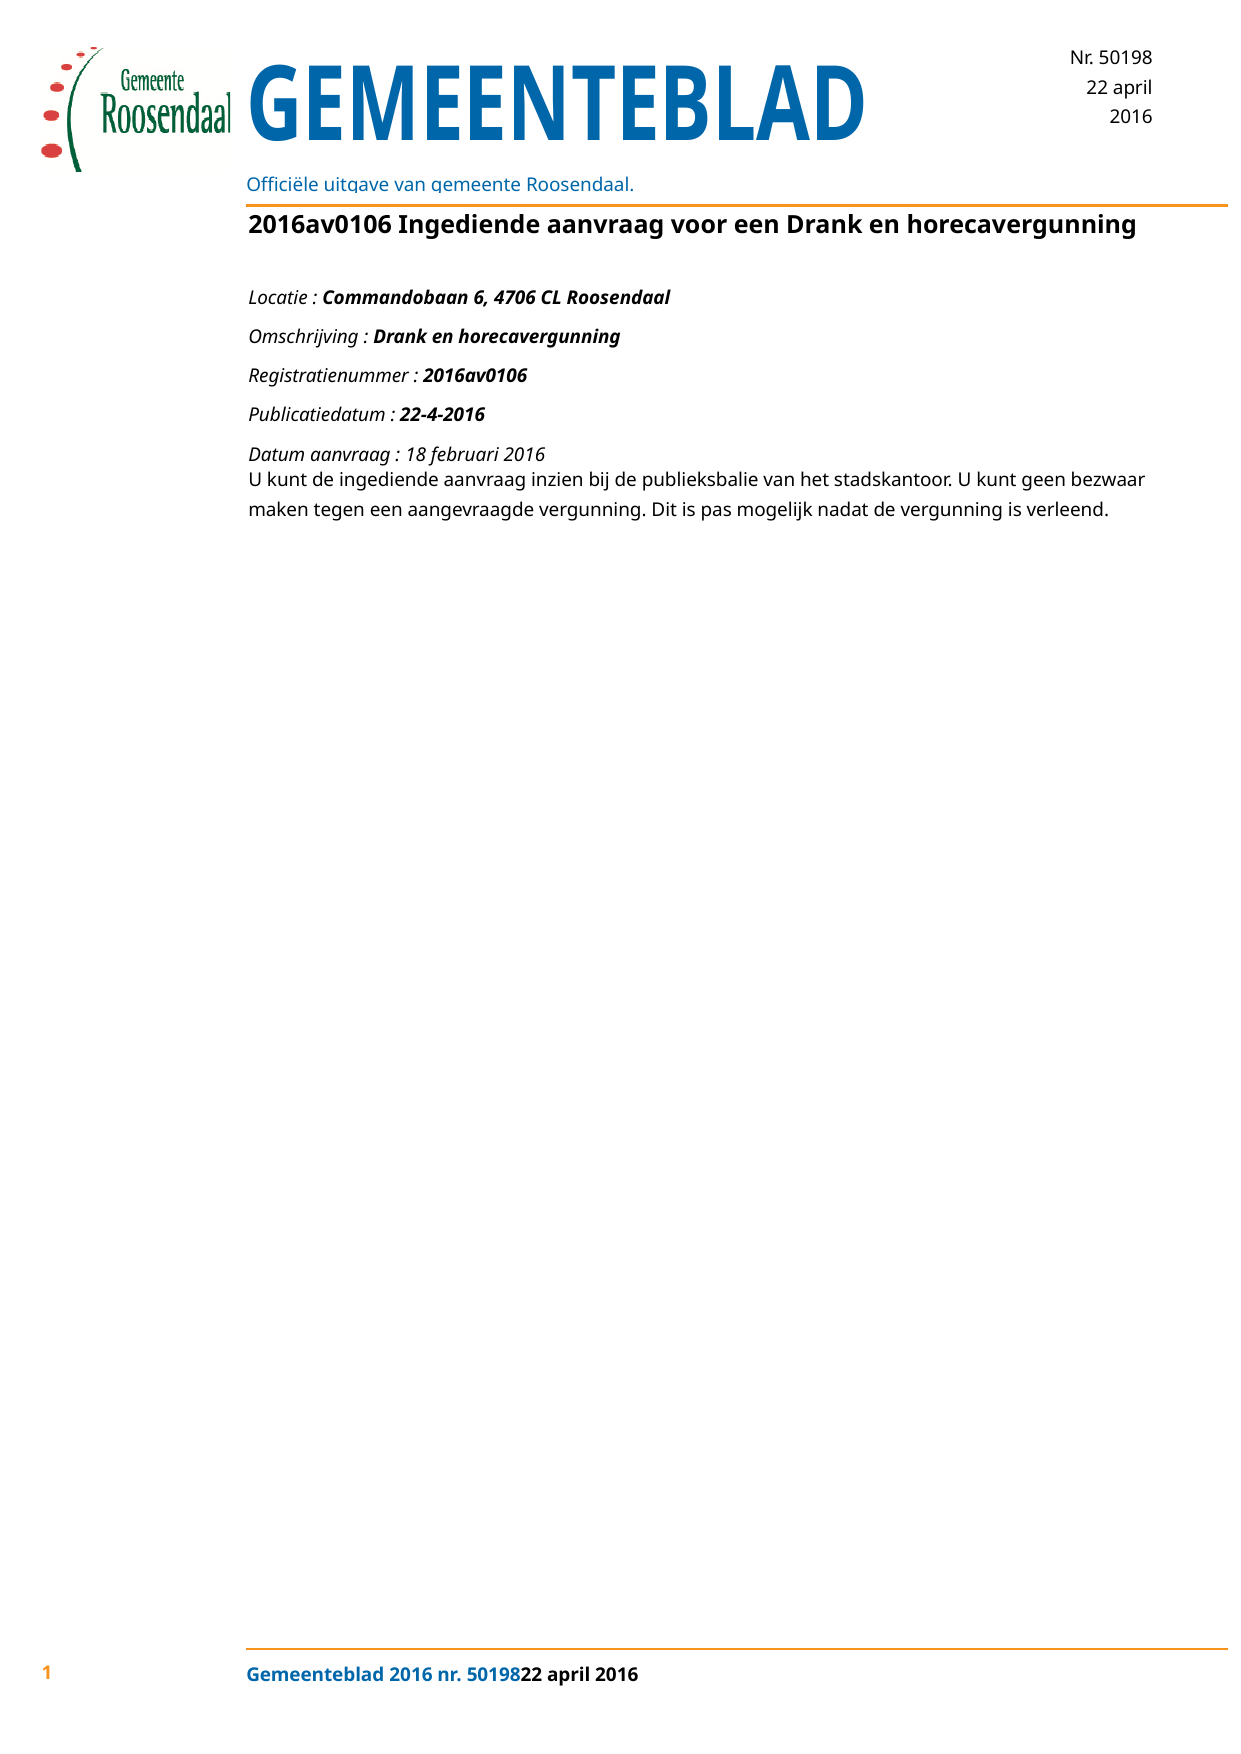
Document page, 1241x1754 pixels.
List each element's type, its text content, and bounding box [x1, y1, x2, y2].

text Datum aanvraag : 18 februari 2016 [248, 441, 1152, 467]
text Publicatiedatum : 22-4-2016 [248, 402, 1152, 427]
text 2016av0106 Ingediende aanvraag voor een Drank en horecavergunning [248, 207, 1152, 241]
picture [41, 47, 231, 172]
text U kunt de ingediende aanvraag inzien bij de publieksbalie van het stadskantoor. U kunt geen bezwaar maken tegen een aangevraagde vergunning. Dit is pas mogelijk nadat de vergunning is verleend. [248, 467, 1152, 522]
text Locatie : Commandobaan 6, 4706 CL Roosendaal [248, 284, 1152, 309]
text Registratienummer : 2016av0106 [248, 362, 1152, 388]
text Omschrijving : Drank en horecavergunning [248, 323, 1152, 349]
